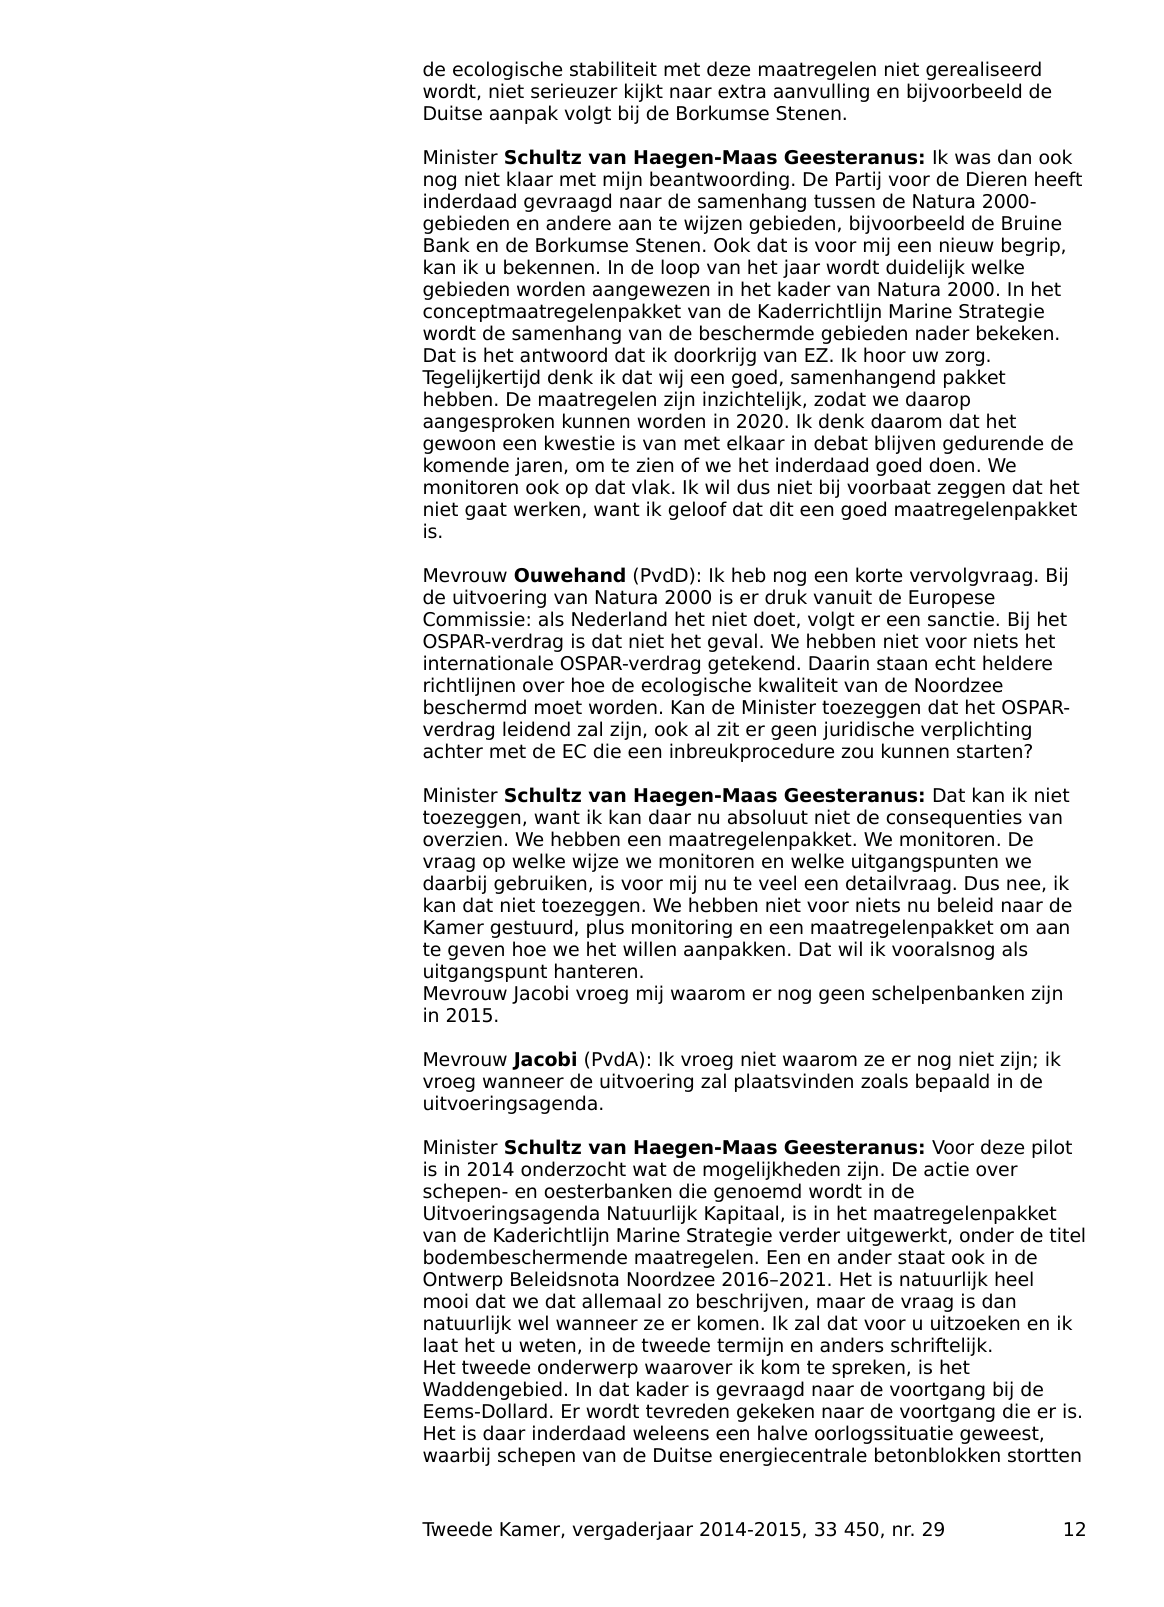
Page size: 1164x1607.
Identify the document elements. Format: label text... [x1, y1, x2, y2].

text Minister Schultz van Haegen-Maas Geesteranus: Dat kan ik niet toezeggen, want ik kan daar nu absoluut niet de consequenties van overzien. We hebben een maatregelenpakket. We monitoren. De vraag op welke wijze we monitoren en welke uitgangspunten we daarbij gebruiken, is voor mij nu te veel een detailvraag. Dus nee, ik kan dat niet toezeggen. We hebben niet voor niets nu beleid naar de Kamer gestuurd, plus monitoring en een maatregelenpakket om aan te geven hoe we het willen aanpakken. Dat wil ik vooralsnog als uitgangspunt hanteren. [422, 785, 1087, 983]
text Minister Schultz van Haegen-Maas Geesteranus: Ik was dan ook nog niet klaar met mijn beantwoording. De Partij voor de Dieren heeft inderdaad gevraagd naar de samenhang tussen de Natura 2000-gebieden en andere aan te wijzen gebieden, bijvoorbeeld de Bruine Bank en de Borkumse Stenen. Ook dat is voor mij een nieuw begrip, kan ik u bekennen. In de loop van het jaar wordt duidelijk welke gebieden worden aangewezen in het kader van Natura 2000. In het conceptmaatregelenpakket van de Kaderrichtlijn Marine Strategie wordt de samenhang van de beschermde gebieden nader bekeken. Dat is het antwoord dat ik doorkrijg van EZ. Ik hoor uw zorg. Tegelijkertijd denk ik dat wij een goed, samenhangend pakket hebben. De maatregelen zijn inzichtelijk, zodat we daarop aangesproken kunnen worden in 2020. Ik denk daarom dat het gewoon een kwestie is van met elkaar in debat blijven gedurende de komende jaren, om te zien of we het inderdaad goed doen. We monitoren ook op dat vlak. Ik wil dus niet bij voorbaat zeggen dat het niet gaat werken, want ik geloof dat dit een goed maatregelenpakket is. [422, 147, 1087, 543]
text Mevrouw Jacobi (PvdA): Ik vroeg niet waarom ze er nog niet zijn; ik vroeg wanneer de uitvoering zal plaatsvinden zoals bepaald in de uitvoeringsagenda. [422, 1049, 1087, 1115]
text Mevrouw Ouwehand (PvdD): Ik heb nog een korte vervolgvraag. Bij de uitvoering van Natura 2000 is er druk vanuit de Europese Commissie: als Nederland het niet doet, volgt er een sanctie. Bij het OSPAR-verdrag is dat niet het geval. We hebben niet voor niets het internationale OSPAR-verdrag getekend. Daarin staan echt heldere richtlijnen over hoe de ecologische kwaliteit van de Noordzee beschermd moet worden. Kan de Minister toezeggen dat het OSPAR-verdrag leidend zal zijn, ook al zit er geen juridische verplichting achter met de EC die een inbreukprocedure zou kunnen starten? [422, 565, 1087, 763]
text de ecologische stabiliteit met deze maatregelen niet gerealiseerd wordt, niet serieuzer kijkt naar extra aanvulling en bijvoorbeeld de Duitse aanpak volgt bij de Borkumse Stenen. [422, 59, 1087, 125]
text Het tweede onderwerp waarover ik kom te spreken, is het Waddengebied. In dat kader is gevraagd naar de voortgang bij de Eems-Dollard. Er wordt tevreden gekeken naar de voortgang die er is. Het is daar inderdaad weleens een halve oorlogssituatie geweest, waarbij schepen van de Duitse energiecentrale betonblokken stortten [422, 1357, 1087, 1467]
text Minister Schultz van Haegen-Maas Geesteranus: Voor deze pilot is in 2014 onderzocht wat de mogelijkheden zijn. De actie over schepen- en oesterbanken die genoemd wordt in de Uitvoeringsagenda Natuurlijk Kapitaal, is in het maatregelenpakket van de Kaderichtlijn Marine Strategie verder uitgewerkt, onder de titel bodembeschermende maatregelen. Een en ander staat ook in de Ontwerp Beleidsnota Noordzee 2016–2021. Het is natuurlijk heel mooi dat we dat allemaal zo beschrijven, maar de vraag is dan natuurlijk wel wanneer ze er komen. Ik zal dat voor u uitzoeken en ik laat het u weten, in de tweede termijn en anders schriftelijk. [422, 1137, 1087, 1357]
text Mevrouw Jacobi vroeg mij waarom er nog geen schelpenbanken zijn in 2015. [422, 983, 1087, 1027]
